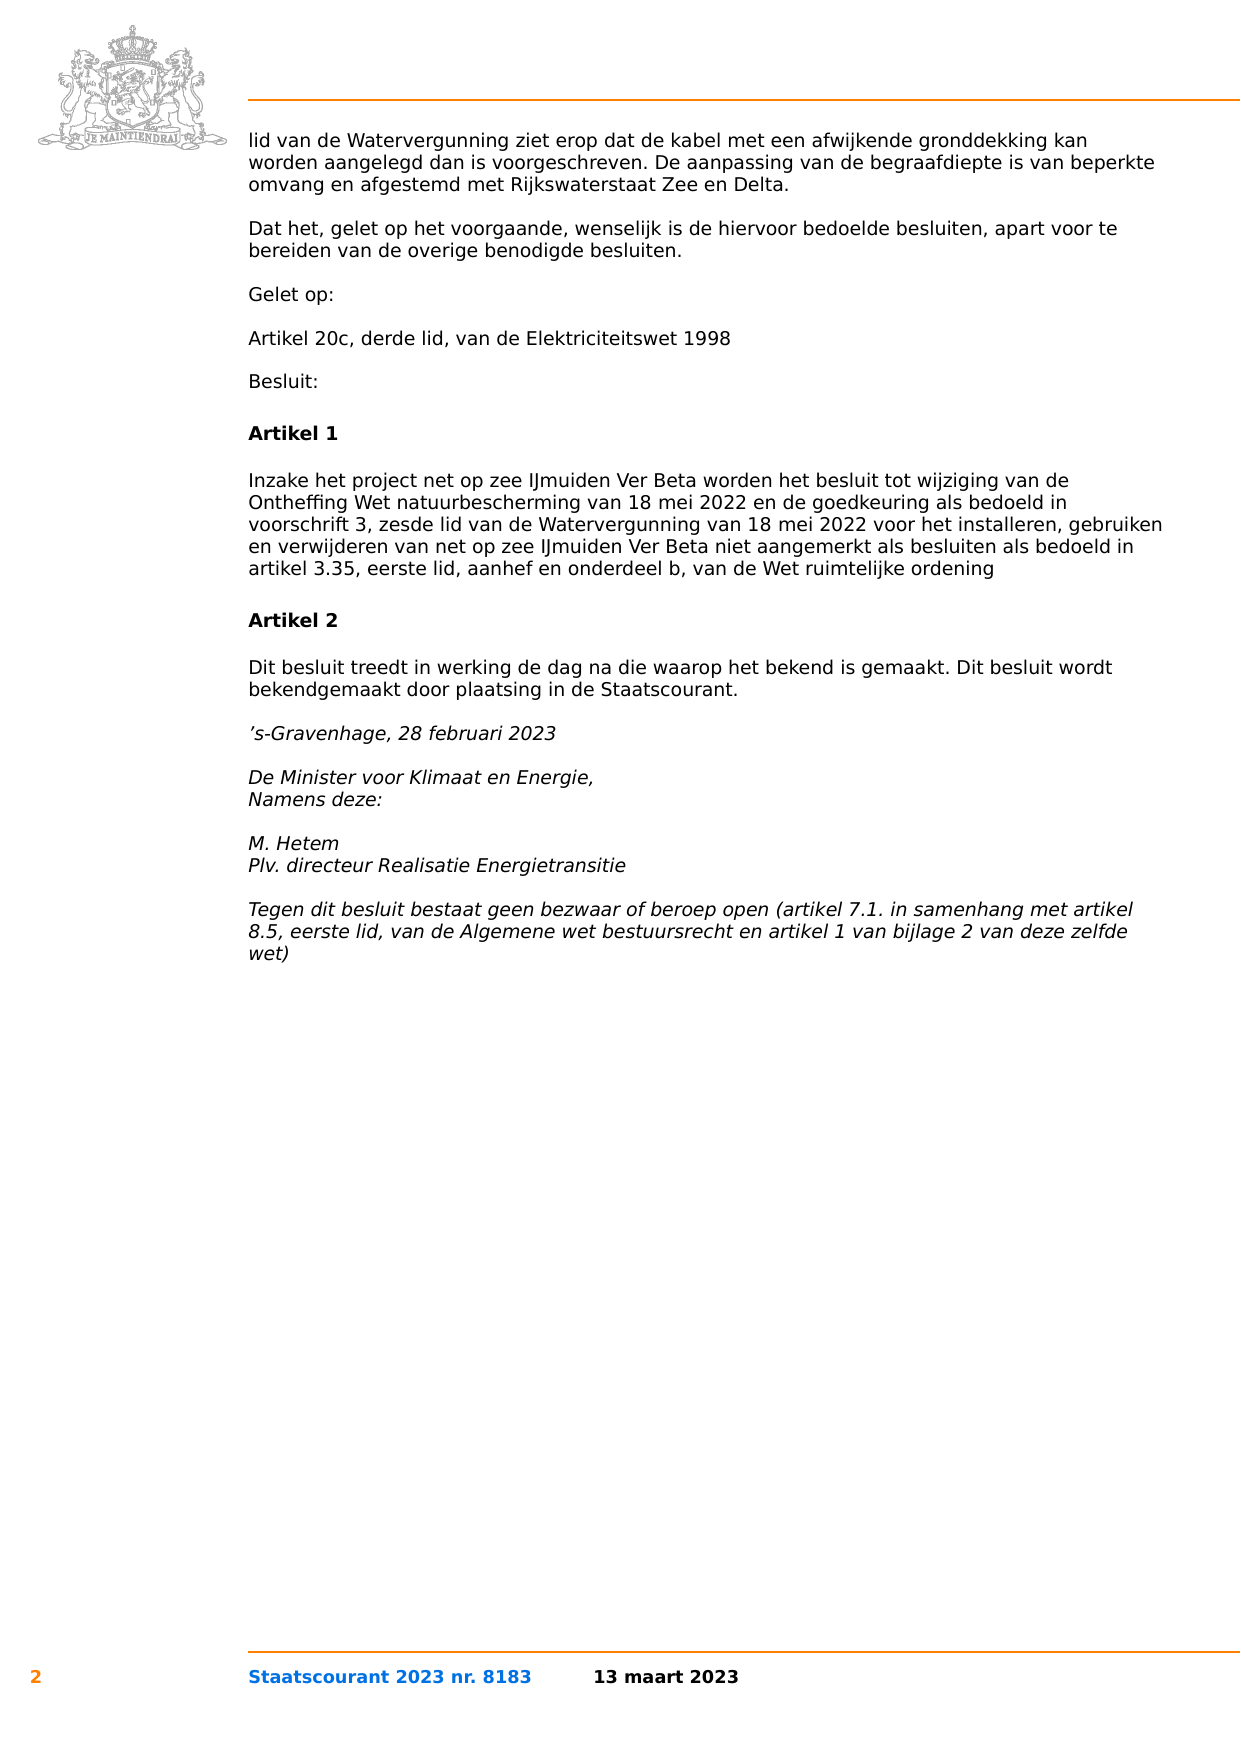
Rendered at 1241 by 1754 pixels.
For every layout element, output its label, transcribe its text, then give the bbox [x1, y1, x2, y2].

text ’s-Gravenhage, 28 februari 2023 [248, 723, 1163, 745]
picture [38, 25, 227, 150]
text Tegen dit besluit bestaat geen bezwaar of beroep open (artikel 7.1. in samenhang met artikel 8.5, eerste lid, van de Algemene wet bestuursrecht en artikel 1 van bijlage 2 van deze zelfde wet) [248, 898, 1163, 964]
text Gelet op: [248, 283, 1163, 306]
text Dit besluit treedt in werking de dag na die waarop het bekend is gemaakt. Dit besluit wordt bekendgemaakt door plaatsing in de Staatscourant. [248, 657, 1163, 701]
text Besluit: [248, 371, 1163, 393]
text Artikel 20c, derde lid, van de Elektriciteitswet 1998 [248, 327, 1163, 349]
subtitle Artikel 1 [248, 423, 1163, 445]
subtitle Artikel 2 [248, 610, 1163, 632]
text De Minister voor Klimaat en Energie, Namens deze: M. Hetem Plv. directeur Realisatie Energietransitie [248, 767, 1163, 877]
text lid van de Watervergunning ziet erop dat de kabel met een afwijkende gronddekking kan worden aangelegd dan is voorgeschreven. De aanpassing van de begraafdiepte is van beperkte omvang en afgestemd met Rijkswaterstaat Zee en Delta. [248, 130, 1163, 196]
text Inzake het project net op zee IJmuiden Ver Beta worden het besluit tot wijziging van de Ontheffing Wet natuurbescherming van 18 mei 2022 en de goedkeuring als bedoeld in voorschrift 3, zesde lid van de Watervergunning van 18 mei 2022 voor het installeren, gebruiken en verwijderen van net op zee IJmuiden Ver Beta niet aangemerkt als besluiten als bedoeld in artikel 3.35, eerste lid, aanhef en onderdeel b, van de Wet ruimtelijke ordening [248, 470, 1163, 580]
text Dat het, gelet op het voorgaande, wenselijk is de hiervoor bedoelde besluiten, apart voor te bereiden van de overige benodigde besluiten. [248, 218, 1163, 262]
